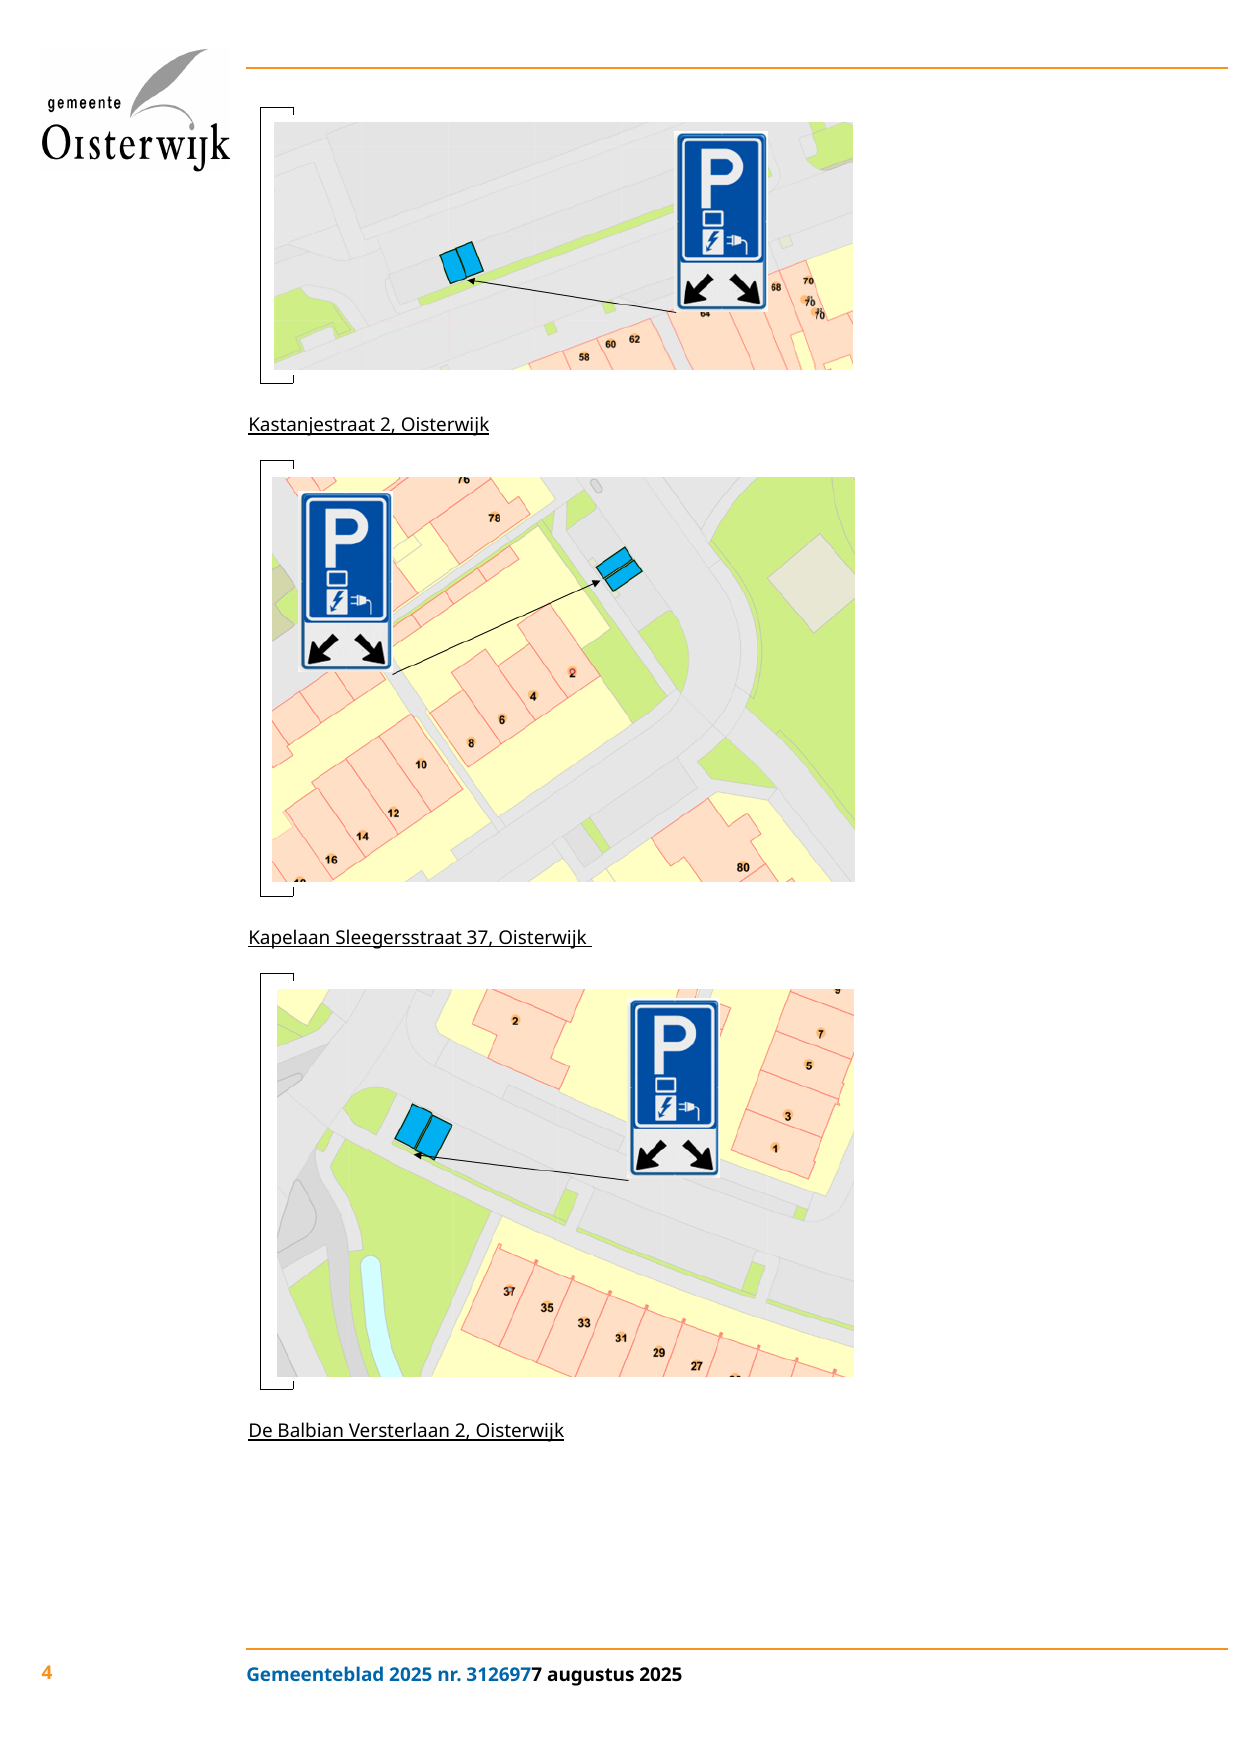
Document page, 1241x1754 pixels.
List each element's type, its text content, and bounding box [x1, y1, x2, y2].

picture [41, 47, 231, 172]
picture [268, 115, 860, 375]
text De Balbian Versterlaan 2, Oisterwijk [248, 1418, 1152, 1443]
picture [268, 981, 860, 1381]
text Kapelaan Sleegersstraat 37, Oisterwijk [248, 924, 1152, 950]
picture [268, 469, 860, 887]
text Kastanjestraat 2, Oisterwijk [248, 412, 1152, 437]
